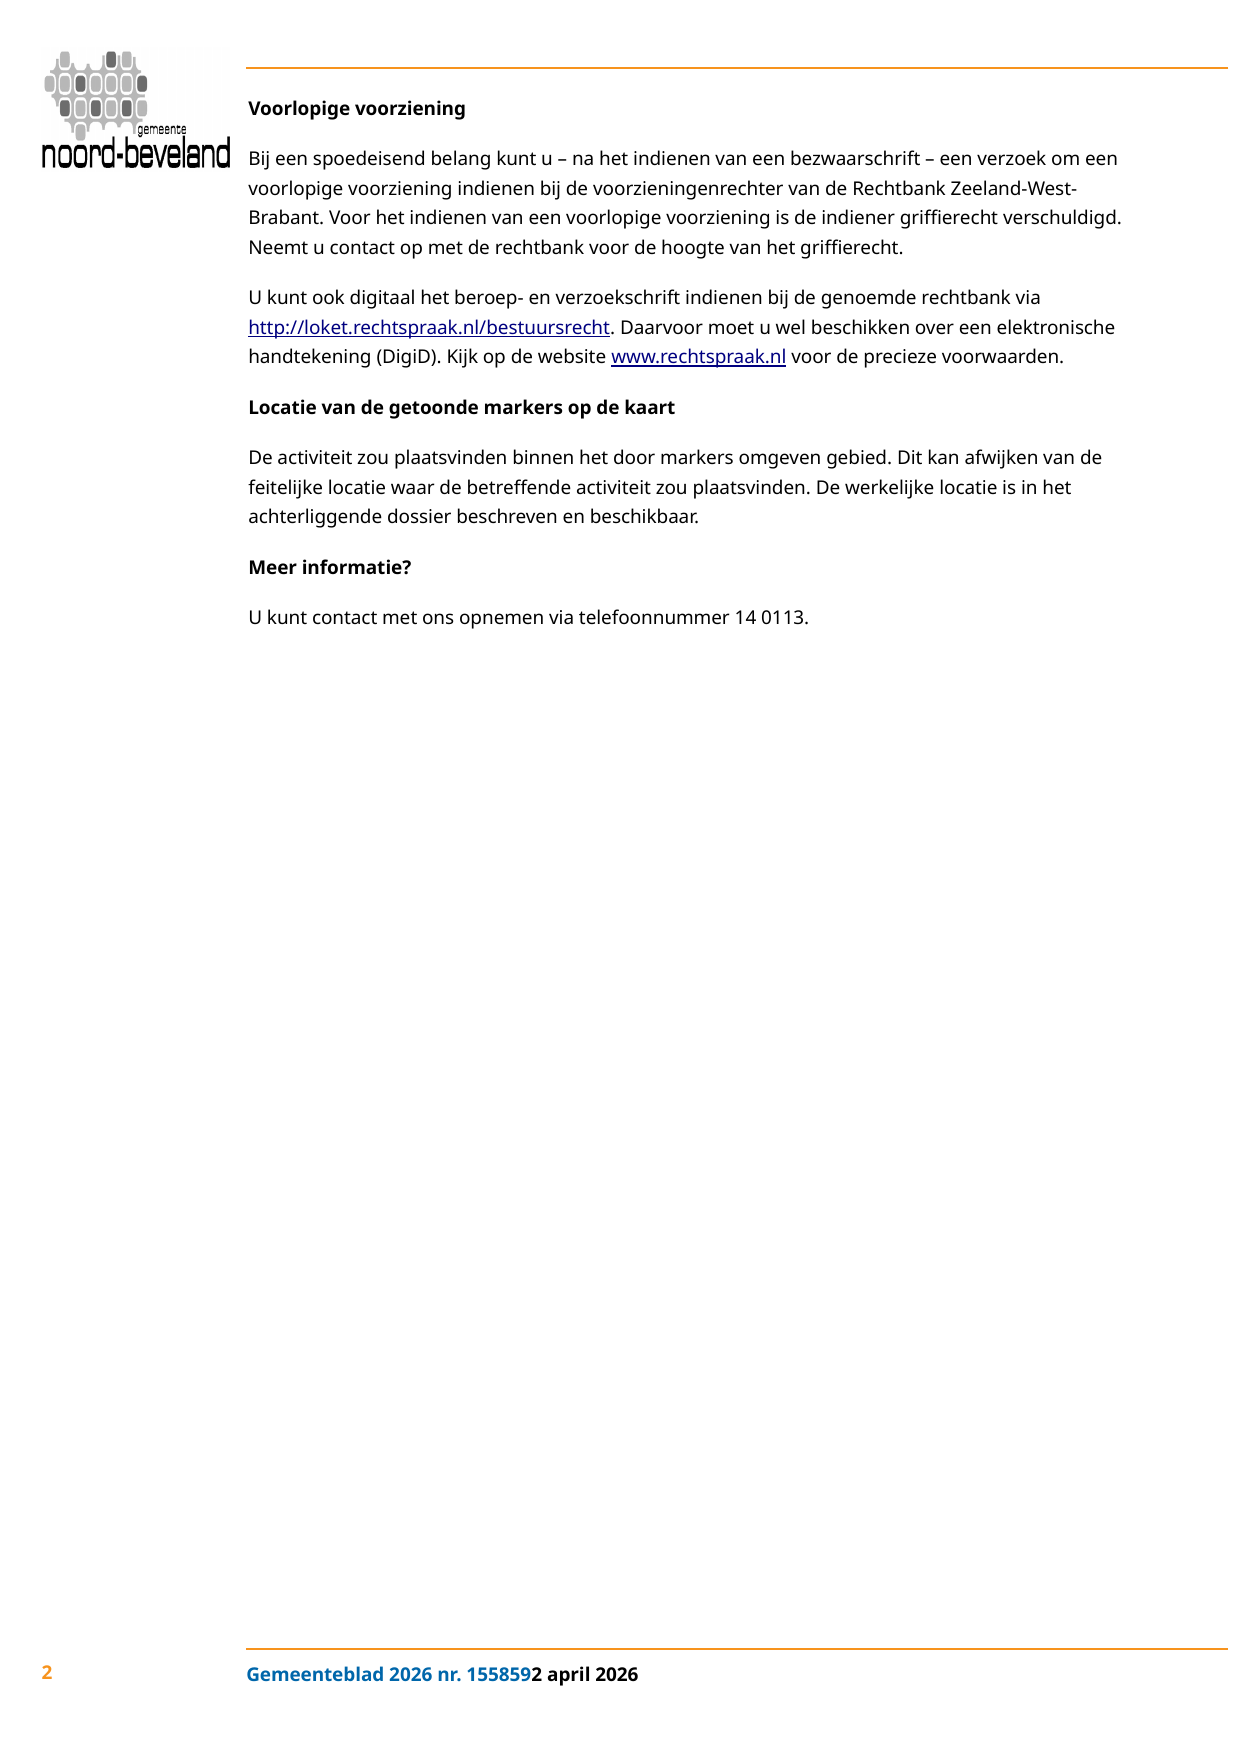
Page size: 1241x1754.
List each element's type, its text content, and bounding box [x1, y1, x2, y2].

text Bij een spoedeisend belang kunt u – na het indienen van een bezwaarschrift – een verzoek om een voorlopige voorziening indienen bij de voorzieningenrechter van de Rechtbank Zeeland-West-Brabant. Voor het indienen van een voorlopige voorziening is de indiener griffierecht verschuldigd. Neemt u contact op met de rechtbank voor de hoogte van het griffierecht. [248, 145, 1152, 260]
text U kunt contact met ons opnemen via telefoonnummer 14 0113. [248, 604, 1152, 630]
text De activiteit zou plaatsvinden binnen het door markers omgeven gebied. Dit kan afwijken van de feitelijke locatie waar de betreffende activiteit zou plaatsvinden. De werkelijke locatie is in het achterliggende dossier beschreven en beschikbaar. [248, 444, 1152, 529]
text U kunt ook digitaal het beroep- en verzoekschrift indienen bij de genoemde rechtbank via http://loket.rechtspraak.nl/bestuursrecht. Daarvoor moet u wel beschikken over een elektronische handtekening (DigiD). Kijk op de website www.rechtspraak.nl voor de precieze voorwaarden. [248, 284, 1152, 369]
picture [41, 47, 231, 172]
text Meer informatie? [248, 554, 1152, 580]
text Locatie van de getoonde markers op de kaart [248, 394, 1152, 420]
text Voorlopige voorziening [248, 95, 1152, 121]
